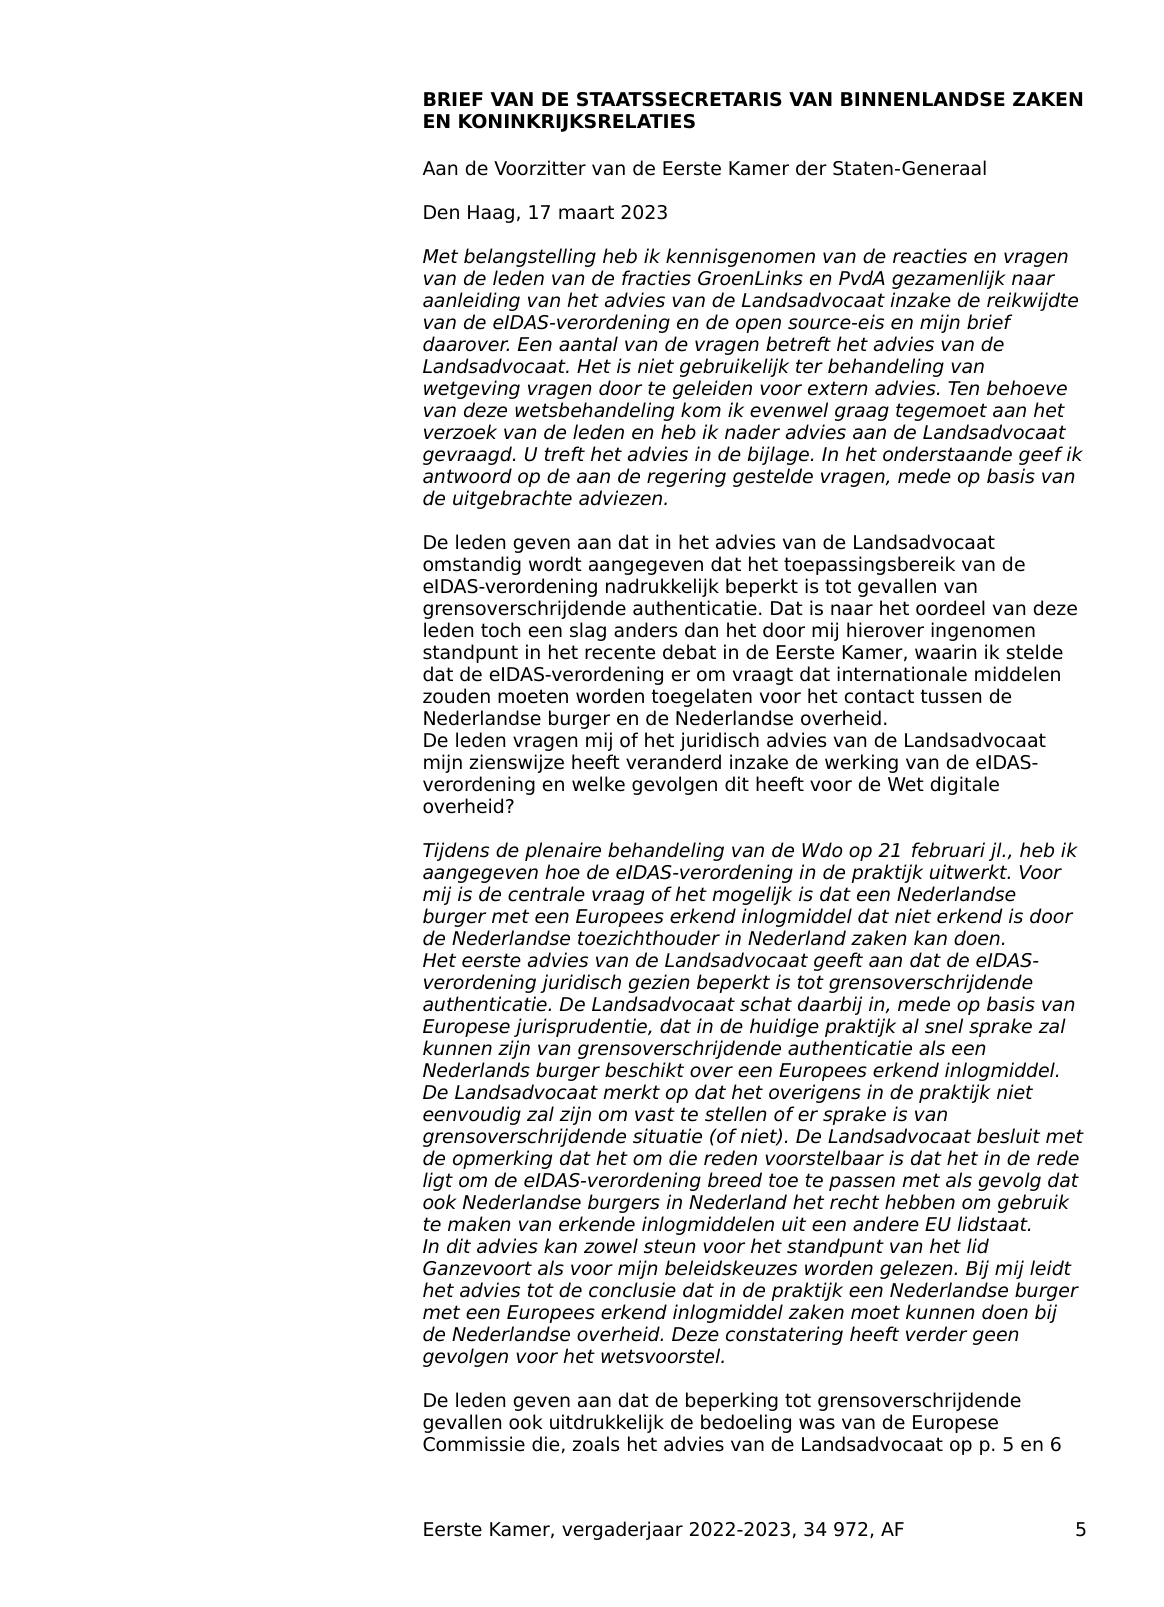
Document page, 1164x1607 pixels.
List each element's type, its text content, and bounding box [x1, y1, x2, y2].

text De leden geven aan dat in het advies van de Landsadvocaat omstandig wordt aangegeven dat het toepassingsbereik van de eIDAS-verordening nadrukkelijk beperkt is tot gevallen van grensoverschrijdende authenticatie. Dat is naar het oordeel van deze leden toch een slag anders dan het door mij hierover ingenomen standpunt in het recente debat in de Eerste Kamer, waarin ik stelde dat de eIDAS-verordening er om vraagt dat internationale middelen zouden moeten worden toegelaten voor het contact tussen de Nederlandse burger en de Nederlandse overheid. [422, 532, 1087, 730]
text Aan de Voorzitter van de Eerste Kamer der Staten-Generaal [422, 158, 1087, 180]
subtitle BRIEF VAN DE STAATSSECRETARIS VAN BINNENLANDSE ZAKEN EN KONINKRIJKSRELATIES [422, 89, 1087, 133]
text De leden vragen mij of het juridisch advies van de Landsadvocaat mijn zienswijze heeft veranderd inzake de werking van de eIDAS-verordening en welke gevolgen dit heeft voor de Wet digitale overheid? [422, 730, 1087, 818]
text Den Haag, 17 maart 2023 [422, 202, 1087, 224]
text Het eerste advies van de Landsadvocaat geeft aan dat de eIDAS-verordening juridisch gezien beperkt is tot grensoverschrijdende authenticatie. De Landsadvocaat schat daarbij in, mede op basis van Europese jurisprudentie, dat in de huidige praktijk al snel sprake zal kunnen zijn van grensoverschrijdende authenticatie als een Nederlands burger beschikt over een Europees erkend inlogmiddel. De Landsadvocaat merkt op dat het overigens in de praktijk niet eenvoudig zal zijn om vast te stellen of er sprake is van grensoverschrijdende situatie (of niet). De Landsadvocaat besluit met de opmerking dat het om die reden voorstelbaar is dat het in de rede ligt om de eIDAS-verordening breed toe te passen met als gevolg dat ook Nederlandse burgers in Nederland het recht hebben om gebruik te maken van erkende inlogmiddelen uit een andere EU lidstaat. [422, 950, 1087, 1236]
text In dit advies kan zowel steun voor het standpunt van het lid Ganzevoort als voor mijn beleidskeuzes worden gelezen. Bij mij leidt het advies tot de conclusie dat in de praktijk een Nederlandse burger met een Europees erkend inlogmiddel zaken moet kunnen doen bij de Nederlandse overheid. Deze constatering heeft verder geen gevolgen voor het wetsvoorstel. [422, 1236, 1087, 1368]
text Tijdens de plenaire behandeling van de Wdo op 21 februari jl., heb ik aangegeven hoe de eIDAS-verordening in de praktijk uitwerkt. Voor mij is de centrale vraag of het mogelijk is dat een Nederlandse burger met een Europees erkend inlogmiddel dat niet erkend is door de Nederlandse toezichthouder in Nederland zaken kan doen. [422, 840, 1087, 950]
text De leden geven aan dat de beperking tot grensoverschrijdende gevallen ook uitdrukkelijk de bedoeling was van de Europese Commissie die, zoals het advies van de Landsadvocaat op p. 5 en 6 [422, 1390, 1087, 1456]
text Met belangstelling heb ik kennisgenomen van de reacties en vragen van de leden van de fracties GroenLinks en PvdA gezamenlijk naar aanleiding van het advies van de Landsadvocaat inzake de reikwijdte van de eIDAS-verordening en de open source-eis en mijn brief daarover. Een aantal van de vragen betreft het advies van de Landsadvocaat. Het is niet gebruikelijk ter behandeling van wetgeving vragen door te geleiden voor extern advies. Ten behoeve van deze wetsbehandeling kom ik evenwel graag tegemoet aan het verzoek van de leden en heb ik nader advies aan de Landsadvocaat gevraagd. U treft het advies in de bijlage. In het onderstaande geef ik antwoord op de aan de regering gestelde vragen, mede op basis van de uitgebrachte adviezen. [422, 246, 1087, 510]
